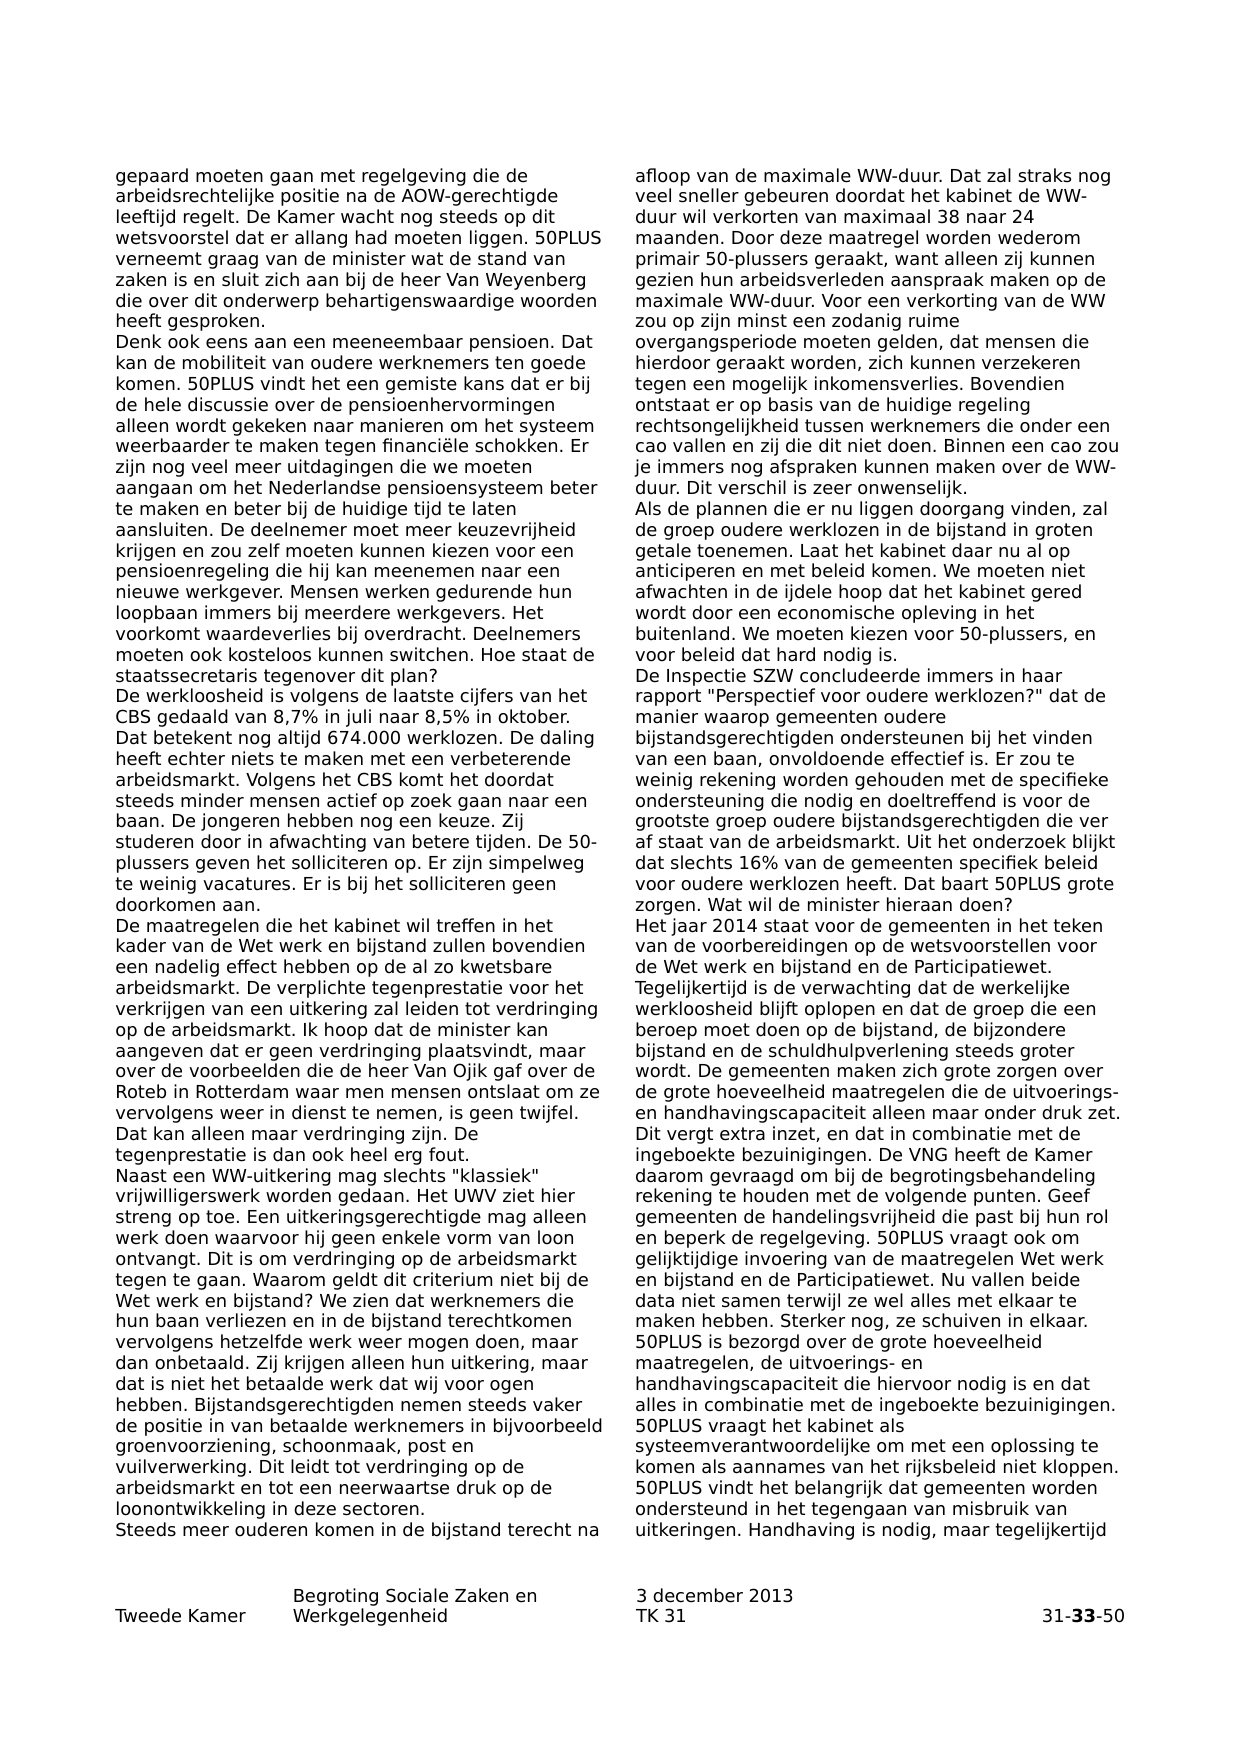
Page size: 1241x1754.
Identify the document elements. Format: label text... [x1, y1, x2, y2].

text Naast een WW-uitkering mag slechts "klassiek" vrijwilligerswerk worden gedaan. Het UWV ziet hier streng op toe. Een uitkeringsgerechtigde mag alleen werk doen waarvoor hij geen enkele vorm van loon ontvangt. Dit is om verdringing op de arbeidsmarkt tegen te gaan. Waarom geldt dit criterium niet bij de Wet werk en bijstand? We zien dat werknemers die hun baan verliezen en in de bijstand terechtkomen vervolgens hetzelfde werk weer mogen doen, maar dan onbetaald. Zij krijgen alleen hun uitkering, maar dat is niet het betaalde werk dat wij voor ogen hebben. Bijstandsgerechtigden nemen steeds vaker de positie in van betaalde werknemers in bijvoorbeeld groenvoorziening, schoonmaak, post en vuilverwerking. Dit leidt tot verdringing op de arbeidsmarkt en tot een neerwaartse druk op de loonontwikkeling in deze sectoren. [115, 1165, 605, 1519]
text Steeds meer ouderen komen in de bijstand terecht na [115, 1519, 605, 1540]
text 50PLUS vindt het belangrijk dat gemeenten worden ondersteund in het tegengaan van misbruik van uitkeringen. Handhaving is nodig, maar tegelijkertijd [635, 1478, 1125, 1540]
text De maatregelen die het kabinet wil treffen in het kader van de Wet werk en bijstand zullen bovendien een nadelig effect hebben op de al zo kwetsbare arbeidsmarkt. De verplichte tegenprestatie voor het verkrijgen van een uitkering zal leiden tot verdringing op de arbeidsmarkt. Ik hoop dat de minister kan aangeven dat er geen verdringing plaatsvindt, maar over de voorbeelden die de heer Van Ojik gaf over de Roteb in Rotterdam waar men mensen ontslaat om ze vervolgens weer in dienst te nemen, is geen twijfel. Dat kan alleen maar verdringing zijn. De tegenprestatie is dan ook heel erg fout. [115, 915, 605, 1165]
text Het jaar 2014 staat voor de gemeenten in het teken van de voorbereidingen op de wetsvoorstellen voor de Wet werk en bijstand en de Participatiewet. Tegelijkertijd is de verwachting dat de werkelijke werkloosheid blijft oplopen en dat de groep die een beroep moet doen op de bijstand, de bijzondere bijstand en de schuldhulpverlening steeds groter wordt. De gemeenten maken zich grote zorgen over de grote hoeveelheid maatregelen die de uitvoerings- en handhavingscapaciteit alleen maar onder druk zet. Dit vergt extra inzet, en dat in combinatie met de ingeboekte bezuinigingen. De VNG heeft de Kamer daarom gevraagd om bij de begrotingsbehandeling rekening te houden met de volgende punten. Geef gemeenten de handelingsvrijheid die past bij hun rol en beperk de regelgeving. 50PLUS vraagt ook om gelijktijdige invoering van de maatregelen Wet werk en bijstand en de Participatiewet. Nu vallen beide data niet samen terwijl ze wel alles met elkaar te maken hebben. Sterker nog, ze schuiven in elkaar. 50PLUS is bezorgd over de grote hoeveelheid maatregelen, de uitvoerings- en handhavingscapaciteit die hiervoor nodig is en dat alles in combinatie met de ingeboekte bezuinigingen. 50PLUS vraagt het kabinet als systeemverantwoordelijke om met een oplossing te komen als aannames van het rijksbeleid niet kloppen. [635, 915, 1125, 1478]
text gepaard moeten gaan met regelgeving die de arbeidsrechtelijke positie na de AOW-gerechtigde leeftijd regelt. De Kamer wacht nog steeds op dit wetsvoorstel dat er allang had moeten liggen. 50PLUS verneemt graag van de minister wat de stand van zaken is en sluit zich aan bij de heer Van Weyenberg die over dit onderwerp behartigenswaardige woorden heeft gesproken. [115, 165, 605, 332]
text Denk ook eens aan een meeneembaar pensioen. Dat kan de mobiliteit van oudere werknemers ten goede komen. 50PLUS vindt het een gemiste kans dat er bij de hele discussie over de pensioenhervormingen alleen wordt gekeken naar manieren om het systeem weerbaarder te maken tegen financiële schokken. Er zijn nog veel meer uitdagingen die we moeten aangaan om het Nederlandse pensioensysteem beter te maken en beter bij de huidige tijd te laten aansluiten. De deelnemer moet meer keuzevrijheid krijgen en zou zelf moeten kunnen kiezen voor een pensioenregeling die hij kan meenemen naar een nieuwe werkgever. Mensen werken gedurende hun loopbaan immers bij meerdere werkgevers. Het voorkomt waardeverlies bij overdracht. Deelnemers moeten ook kosteloos kunnen switchen. Hoe staat de staatssecretaris tegenover dit plan? [115, 332, 605, 686]
text De werkloosheid is volgens de laatste cijfers van het CBS gedaald van 8,7% in juli naar 8,5% in oktober. Dat betekent nog altijd 674.000 werklozen. De daling heeft echter niets te maken met een verbeterende arbeidsmarkt. Volgens het CBS komt het doordat steeds minder mensen actief op zoek gaan naar een baan. De jongeren hebben nog een keuze. Zij studeren door in afwachting van betere tijden. De 50-plussers geven het solliciteren op. Er zijn simpelweg te weinig vacatures. Er is bij het solliciteren geen doorkomen aan. [115, 686, 605, 915]
text afloop van de maximale WW-duur. Dat zal straks nog veel sneller gebeuren doordat het kabinet de WW-duur wil verkorten van maximaal 38 naar 24 maanden. Door deze maatregel worden wederom primair 50-plussers geraakt, want alleen zij kunnen gezien hun arbeidsverleden aanspraak maken op de maximale WW-duur. Voor een verkorting van de WW zou op zijn minst een zodanig ruime overgangsperiode moeten gelden, dat mensen die hierdoor geraakt worden, zich kunnen verzekeren tegen een mogelijk inkomensverlies. Bovendien ontstaat er op basis van de huidige regeling rechtsongelijkheid tussen werknemers die onder een cao vallen en zij die dit niet doen. Binnen een cao zou je immers nog afspraken kunnen maken over de WW-duur. Dit verschil is zeer onwenselijk. [635, 165, 1125, 499]
text De Inspectie SZW concludeerde immers in haar rapport "Perspectief voor oudere werklozen?" dat de manier waarop gemeenten oudere bijstandsgerechtigden ondersteunen bij het vinden van een baan, onvoldoende effectief is. Er zou te weinig rekening worden gehouden met de specifieke ondersteuning die nodig en doeltreffend is voor de grootste groep oudere bijstandsgerechtigden die ver af staat van de arbeidsmarkt. Uit het onderzoek blijkt dat slechts 16% van de gemeenten specifiek beleid voor oudere werklozen heeft. Dat baart 50PLUS grote zorgen. Wat wil de minister hieraan doen? [635, 665, 1125, 915]
text Als de plannen die er nu liggen doorgang vinden, zal de groep oudere werklozen in de bijstand in groten getale toenemen. Laat het kabinet daar nu al op anticiperen en met beleid komen. We moeten niet afwachten in de ijdele hoop dat het kabinet gered wordt door een economische opleving in het buitenland. We moeten kiezen voor 50-plussers, en voor beleid dat hard nodig is. [635, 499, 1125, 665]
